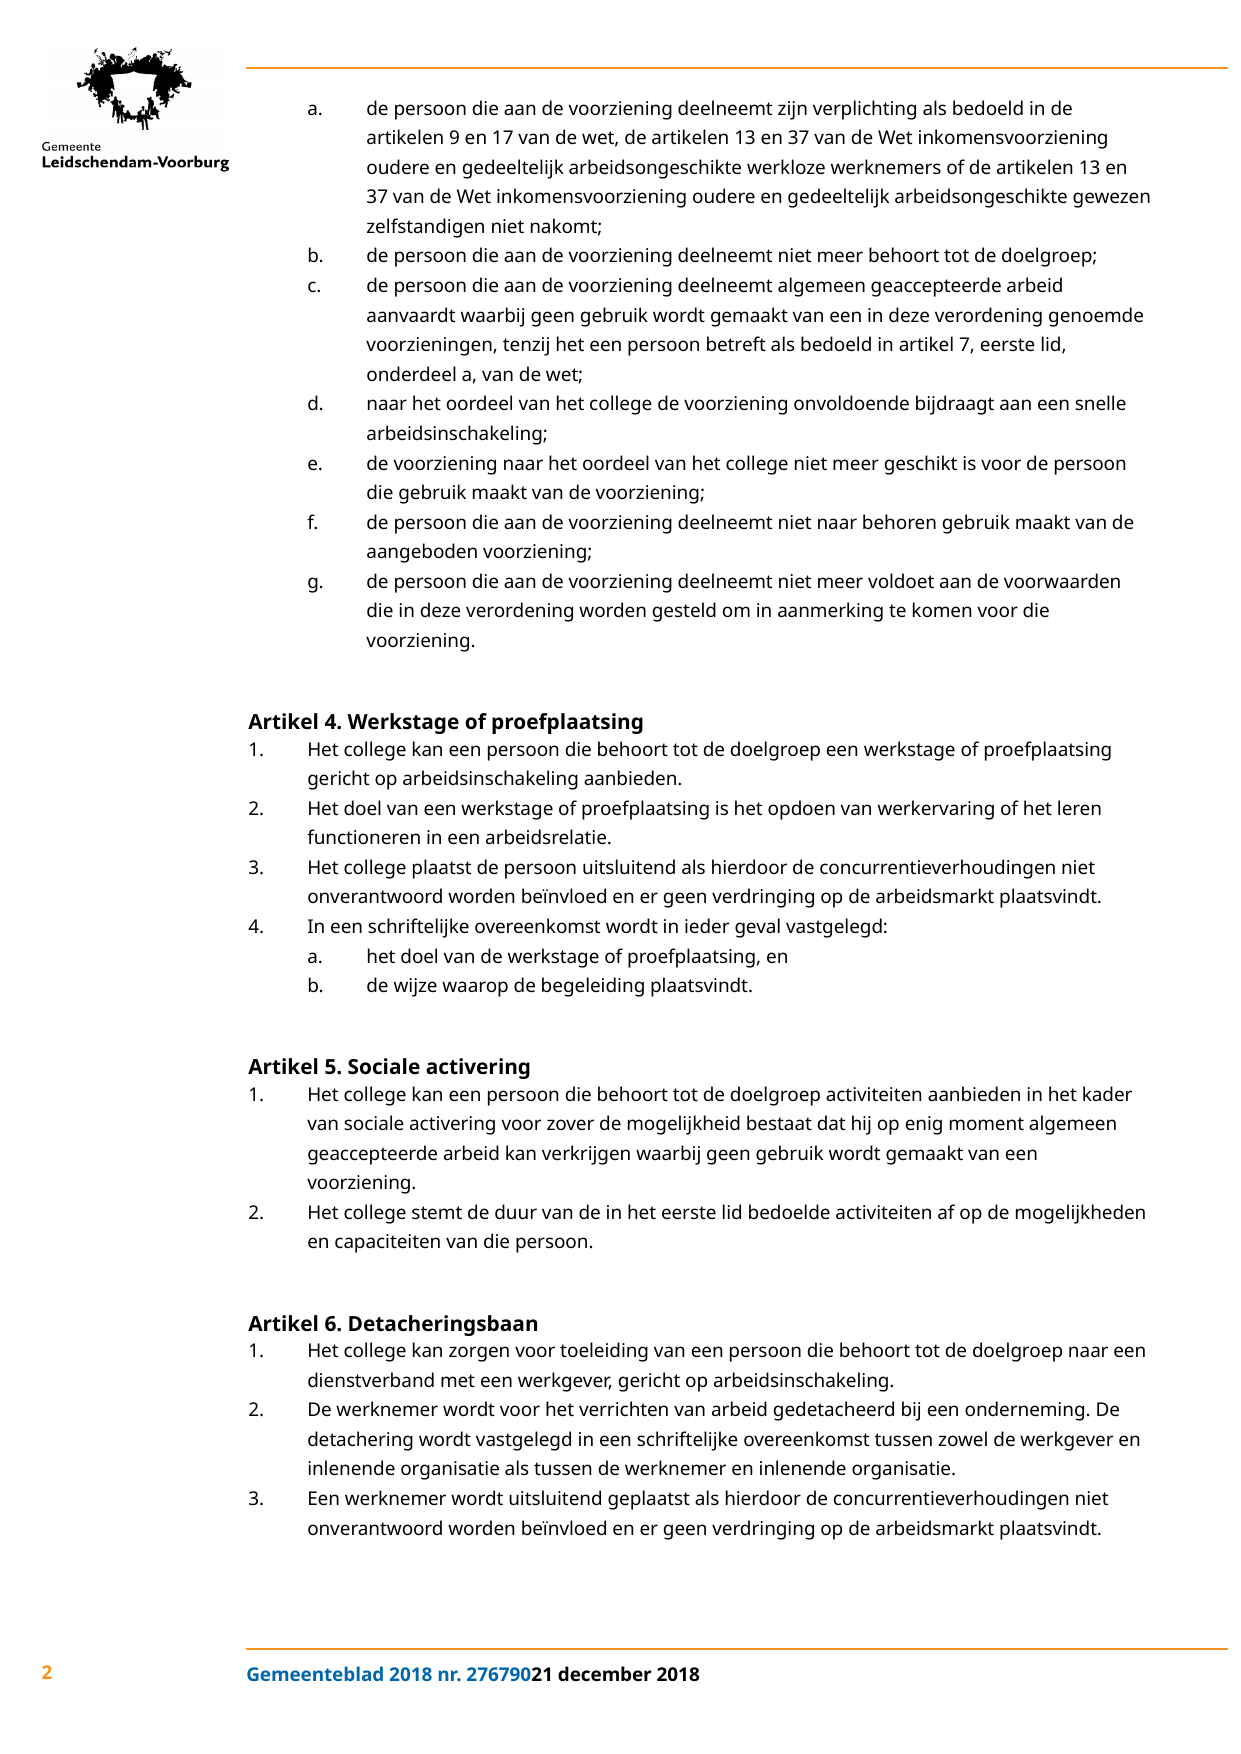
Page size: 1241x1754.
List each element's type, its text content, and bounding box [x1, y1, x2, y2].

list de persoon die aan de voorziening deelneemt niet meer voldoet aan de voorwaarden die in deze verordening worden gesteld om in aanmerking te komen voor die voorziening. [307, 568, 1152, 653]
list Het college kan zorgen voor toeleiding van een persoon die behoort tot de doelgroep naar een dienstverband met een werkgever, gericht op arbeidsinschakeling. [248, 1337, 1152, 1392]
list de persoon die aan de voorziening deelneemt niet naar behoren gebruik maakt van de aangeboden voorziening; [307, 509, 1152, 564]
list de wijze waarop de begeleiding plaatsvindt. [307, 972, 1152, 998]
list In een schriftelijke overeenkomst wordt in ieder geval vastgelegd: [248, 913, 1152, 939]
text Artikel 5. Sociale activering [248, 1052, 1152, 1081]
list Het college plaatst de persoon uitsluitend als hierdoor de concurrentieverhoudingen niet onverantwoord worden beïnvloed en er geen verdringing op de arbeidsmarkt plaatsvindt. [248, 854, 1152, 909]
list Het college kan een persoon die behoort tot de doelgroep activiteiten aanbieden in het kader van sociale activering voor zover de mogelijkheid bestaat dat hij op enig moment algemeen geaccepteerde arbeid kan verkrijgen waarbij geen gebruik wordt gemaakt van een voorziening. [248, 1081, 1152, 1195]
list naar het oordeel van het college de voorziening onvoldoende bijdraagt aan een snelle arbeidsinschakeling; [307, 391, 1152, 446]
list de voorziening naar het oordeel van het college niet meer geschikt is voor de persoon die gebruik maakt van de voorziening; [307, 450, 1152, 505]
picture [41, 47, 231, 172]
list Het doel van een werkstage of proefplaatsing is het opdoen van werkervaring of het leren functioneren in een arbeidsrelatie. [248, 795, 1152, 850]
list Het college kan een persoon die behoort tot de doelgroep een werkstage of proefplaatsing gericht op arbeidsinschakeling aanbieden. [248, 736, 1152, 791]
list de persoon die aan de voorziening deelneemt algemeen geaccepteerde arbeid aanvaardt waarbij geen gebruik wordt gemaakt van een in deze verordening genoemde voorzieningen, tenzij het een persoon betreft als bedoeld in artikel 7, eerste lid, onderdeel a, van de wet; [307, 272, 1152, 387]
text Artikel 6. Detacheringsbaan [248, 1309, 1152, 1337]
list Het college stemt de duur van de in het eerste lid bedoelde activiteiten af op de mogelijkheden en capaciteiten van die persoon. [248, 1199, 1152, 1254]
list Een werknemer wordt uitsluitend geplaatst als hierdoor de concurrentieverhoudingen niet onverantwoord worden beïnvloed en er geen verdringing op de arbeidsmarkt plaatsvindt. [248, 1485, 1152, 1540]
list de persoon die aan de voorziening deelneemt niet meer behoort tot de doelgroep; [307, 243, 1152, 268]
text Artikel 4. Werkstage of proefplaatsing [248, 707, 1152, 736]
list de persoon die aan de voorziening deelneemt zijn verplichting als bedoeld in de artikelen 9 en 17 van de wet, de artikelen 13 en 37 van de Wet inkomensvoorziening oudere en gedeeltelijk arbeidsongeschikte werkloze werknemers of de artikelen 13 en 37 van de Wet inkomensvoorziening oudere en gedeeltelijk arbeidsongeschikte gewezen zelfstandigen niet nakomt; [307, 95, 1152, 239]
list het doel van de werkstage of proefplaatsing, en [307, 943, 1152, 968]
list De werknemer wordt voor het verrichten van arbeid gedetacheerd bij een onderneming. De detachering wordt vastgelegd in een schriftelijke overeenkomst tussen zowel de werkgever en inlenende organisatie als tussen de werknemer en inlenende organisatie. [248, 1396, 1152, 1481]
